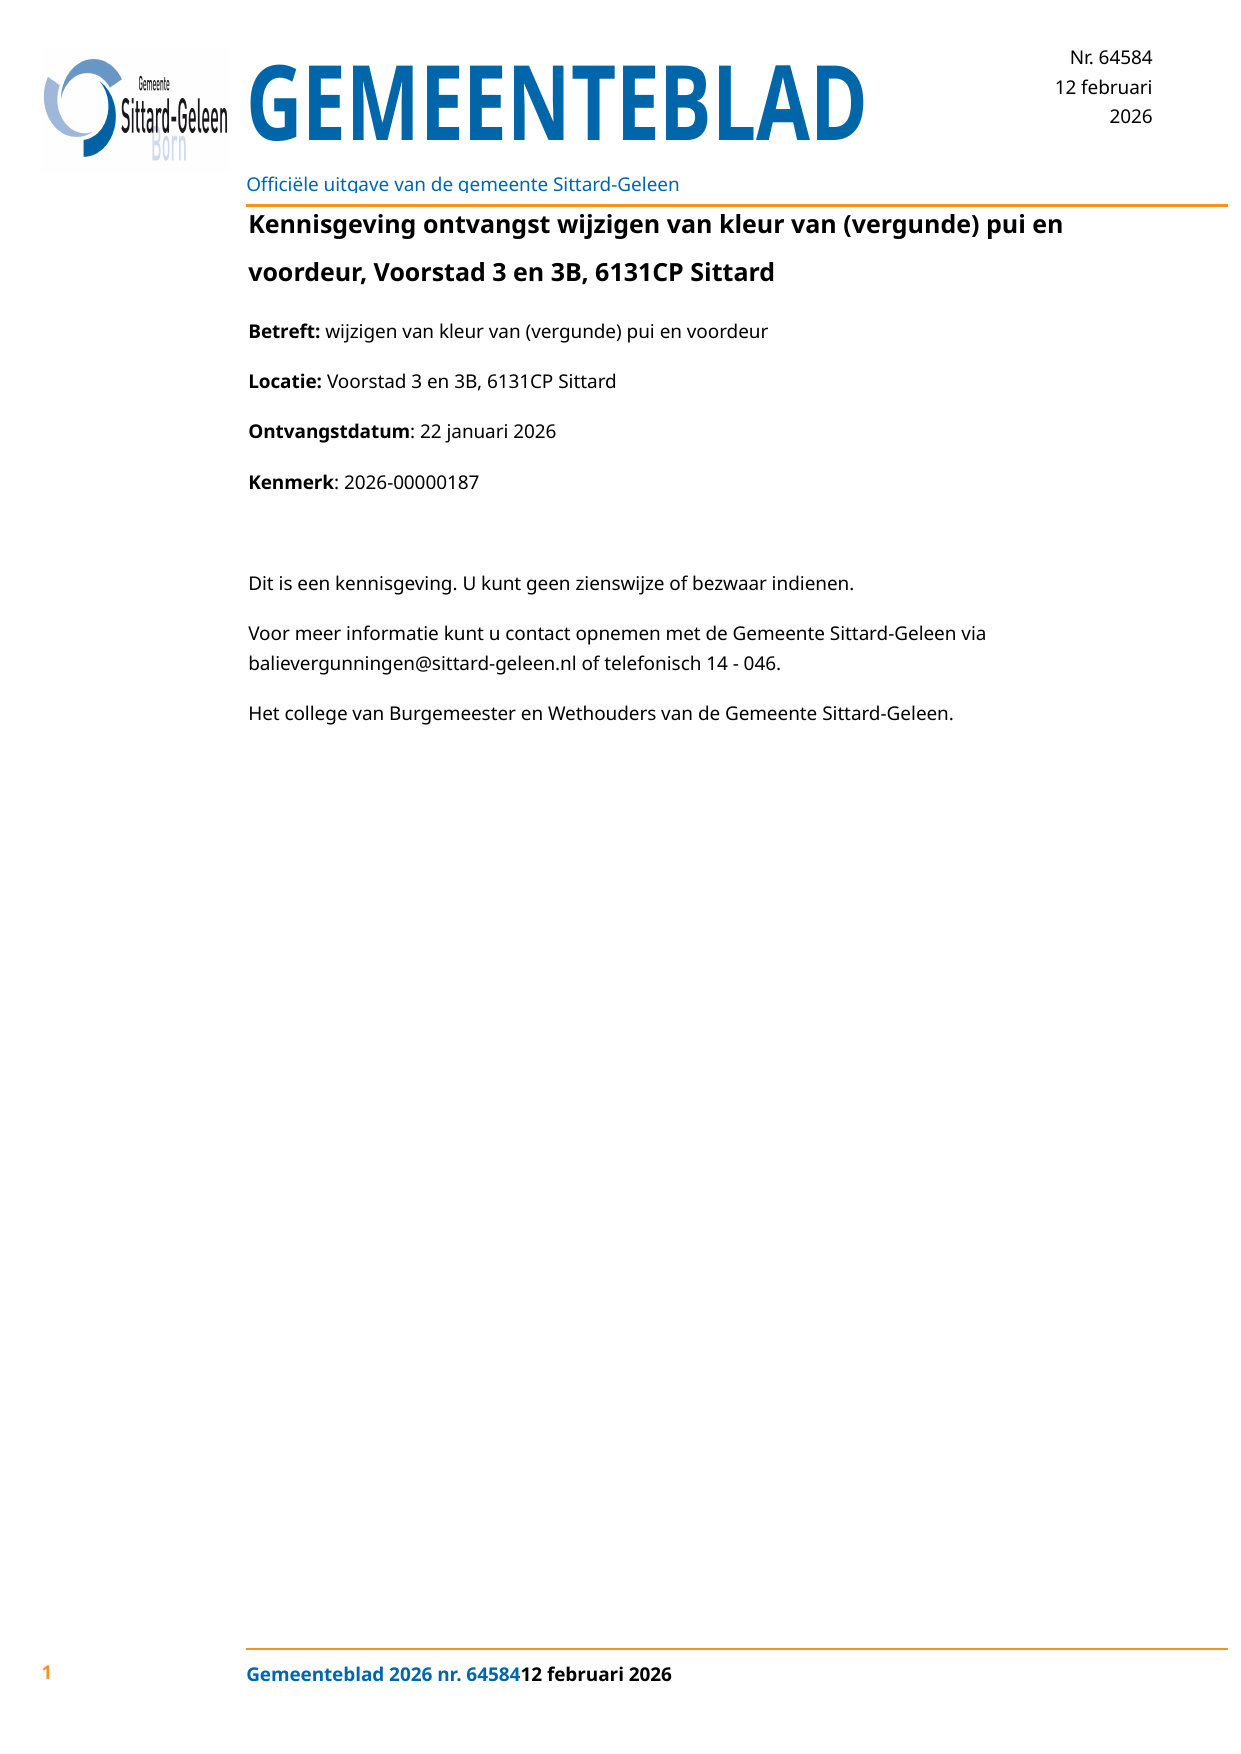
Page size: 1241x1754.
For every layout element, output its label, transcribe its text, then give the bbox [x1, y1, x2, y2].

text Ontvangstdatum: 22 januari 2026 [248, 419, 1152, 444]
text Dit is een kennisgeving. U kunt geen zienswijze of bezwaar indienen. [248, 570, 1152, 596]
text Locatie: Voorstad 3 en 3B, 6131CP Sittard [248, 368, 1152, 394]
text Betreft: wijzigen van kleur van (vergunde) pui en voordeur [248, 318, 1152, 344]
text Het college van Burgemeester en Wethouders van de Gemeente Sittard-Geleen. [248, 700, 1152, 726]
text Kennisgeving ontvangst wijzigen van kleur van (vergunde) pui en voordeur, Voorstad 3 en 3B, 6131CP Sittard [248, 207, 1152, 288]
text Voor meer informatie kunt u contact opnemen met de Gemeente Sittard-Geleen via balievergunningen@sittard-geleen.nl of telefonisch 14 - 046. [248, 620, 1152, 676]
picture [41, 47, 231, 172]
text Kenmerk: 2026-00000187 [248, 469, 1152, 495]
